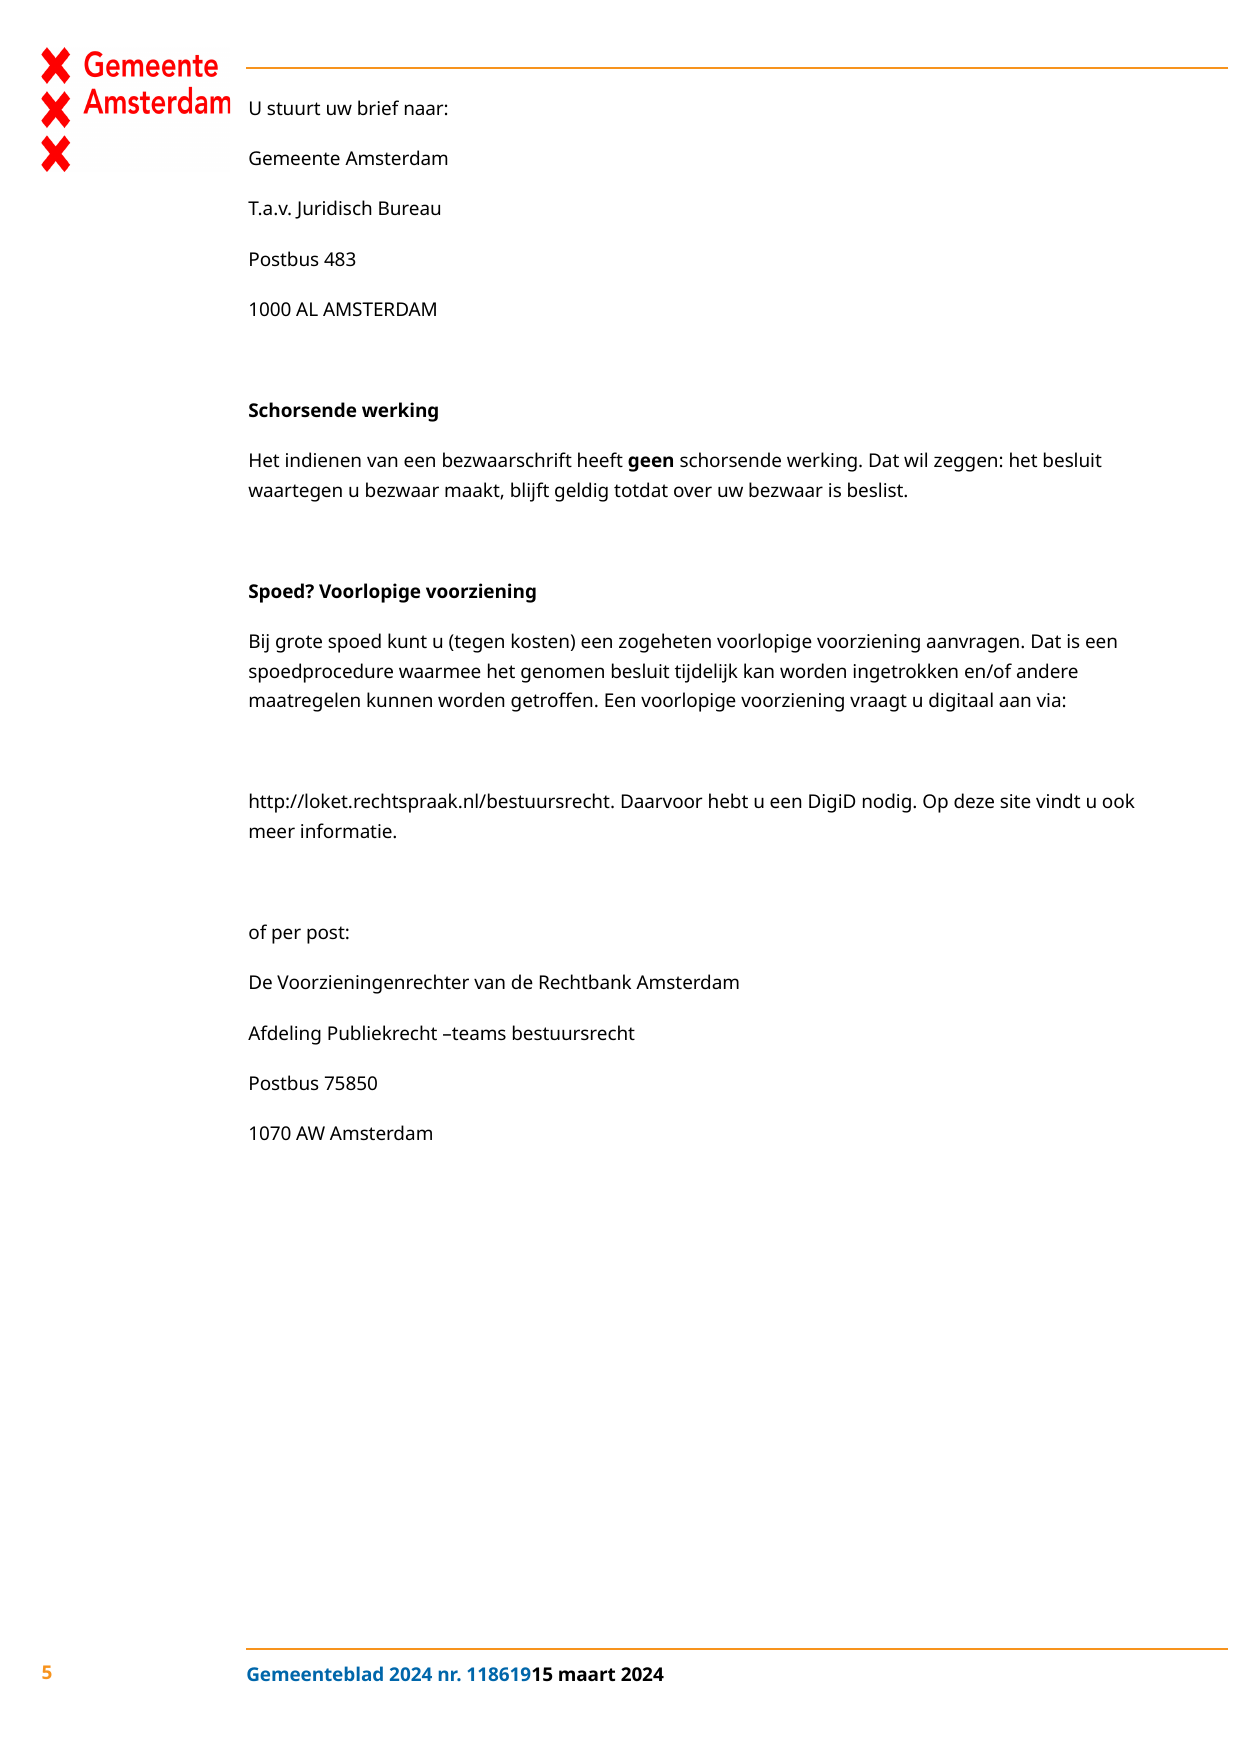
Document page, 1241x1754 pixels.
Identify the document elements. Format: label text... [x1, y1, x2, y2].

text Spoed? Voorlopige voorziening [248, 578, 1152, 604]
text Postbus 75850 [248, 1070, 1152, 1096]
text of per post: [248, 919, 1152, 945]
text Bij grote spoed kunt u (tegen kosten) een zogeheten voorlopige voorziening aanvragen. Dat is een spoedprocedure waarmee het genomen besluit tijdelijk kan worden ingetrokken en/of andere maatregelen kunnen worden getroffen. Een voorlopige voorziening vraagt u digitaal aan via: [248, 628, 1152, 713]
text Postbus 483 [248, 246, 1152, 272]
text 1070 AW Amsterdam [248, 1121, 1152, 1146]
text De Voorzieningenrechter van de Rechtbank Amsterdam [248, 969, 1152, 995]
text Het indienen van een bezwaarschrift heeft geen schorsende werking. Dat wil zeggen: het besluit waartegen u bezwaar maakt, blijft geldig totdat over uw bezwaar is beslist. [248, 448, 1152, 503]
picture [41, 47, 231, 172]
text Gemeente Amsterdam [248, 145, 1152, 171]
text Afdeling Publiekrecht –teams bestuursrecht [248, 1020, 1152, 1046]
text Schorsende werking [248, 397, 1152, 423]
text 1000 AL AMSTERDAM [248, 296, 1152, 322]
text http://loket.rechtspraak.nl/bestuursrecht. Daarvoor hebt u een DigiD nodig. Op deze site vindt u ook meer informatie. [248, 788, 1152, 844]
text T.a.v. Juridisch Bureau [248, 196, 1152, 221]
text U stuurt uw brief naar: [248, 95, 1152, 121]
